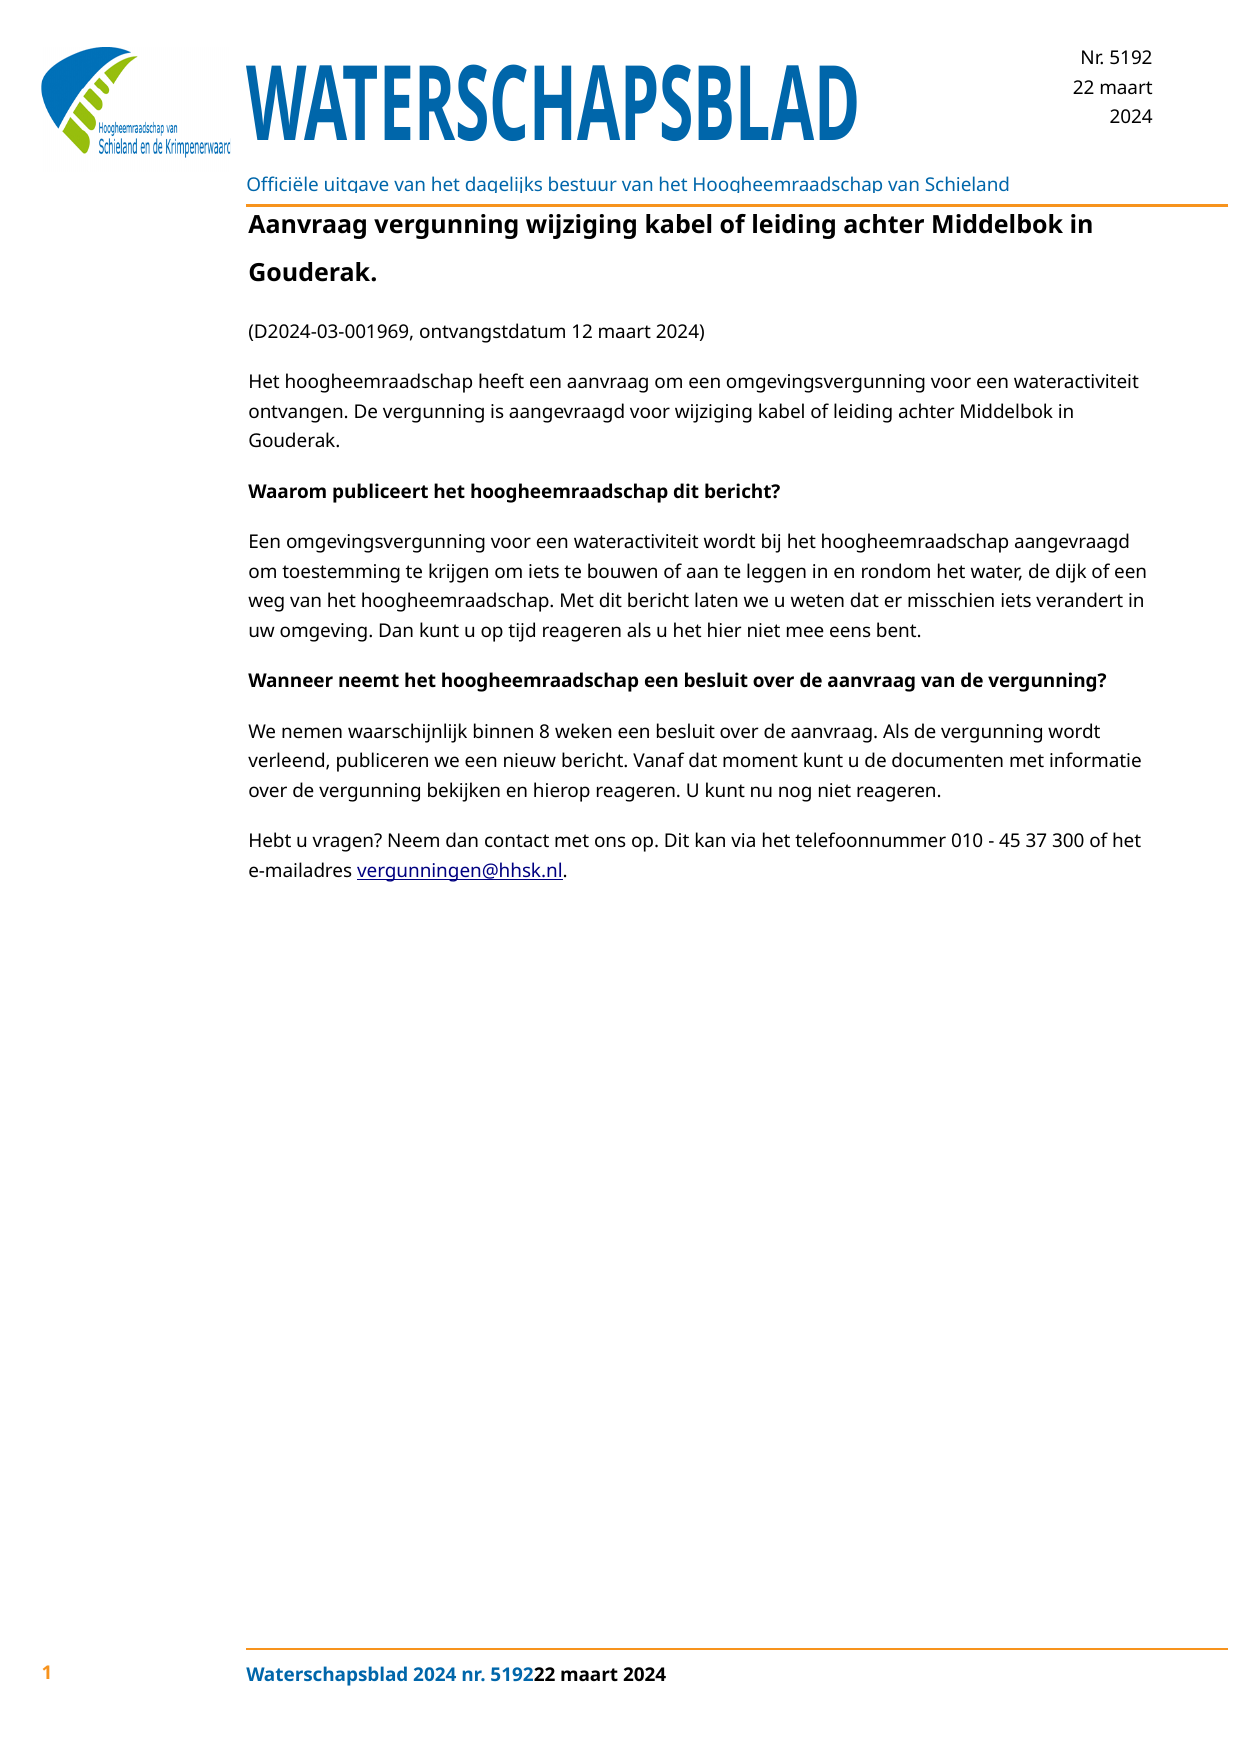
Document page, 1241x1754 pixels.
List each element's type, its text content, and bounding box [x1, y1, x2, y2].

text Aanvraag vergunning wijziging kabel of leiding achter Middelbok in Gouderak. [248, 207, 1152, 288]
text We nemen waarschijnlijk binnen 8 weken een besluit over de aanvraag. Als de vergunning wordt verleend, publiceren we een nieuw bericht. Vanaf dat moment kunt u de documenten met informatie over de vergunning bekijken en hierop reageren. U kunt nu nog niet reageren. [248, 718, 1152, 803]
text Het hoogheemraadschap heeft een aanvraag om een omgevingsvergunning voor een wateractiviteit ontvangen. De vergunning is aangevraagd voor wijziging kabel of leiding achter Middelbok in Gouderak. [248, 368, 1152, 453]
text Wanneer neemt het hoogheemraadschap een besluit over de aanvraag van de vergunning? [248, 667, 1152, 693]
text Hebt u vragen? Neem dan contact met ons op. Dit kan via het telefoonnummer 010 - 45 37 300 of het e-mailadres vergunningen@hhsk.nl. [248, 827, 1152, 883]
text Een omgevingsvergunning voor een wateractiviteit wordt bij het hoogheemraadschap aangevraagd om toestemming te krijgen om iets te bouwen of aan te leggen in en rondom het water, de dijk of een weg van het hoogheemraadschap. Met dit bericht laten we u weten dat er misschien iets verandert in uw omgeving. Dan kunt u op tijd reageren als u het hier niet mee eens bent. [248, 528, 1152, 643]
text (D2024-03-001969, ontvangstdatum 12 maart 2024) [248, 318, 1152, 344]
text Waarom publiceert het hoogheemraadschap dit bericht? [248, 478, 1152, 504]
picture [41, 47, 231, 172]
